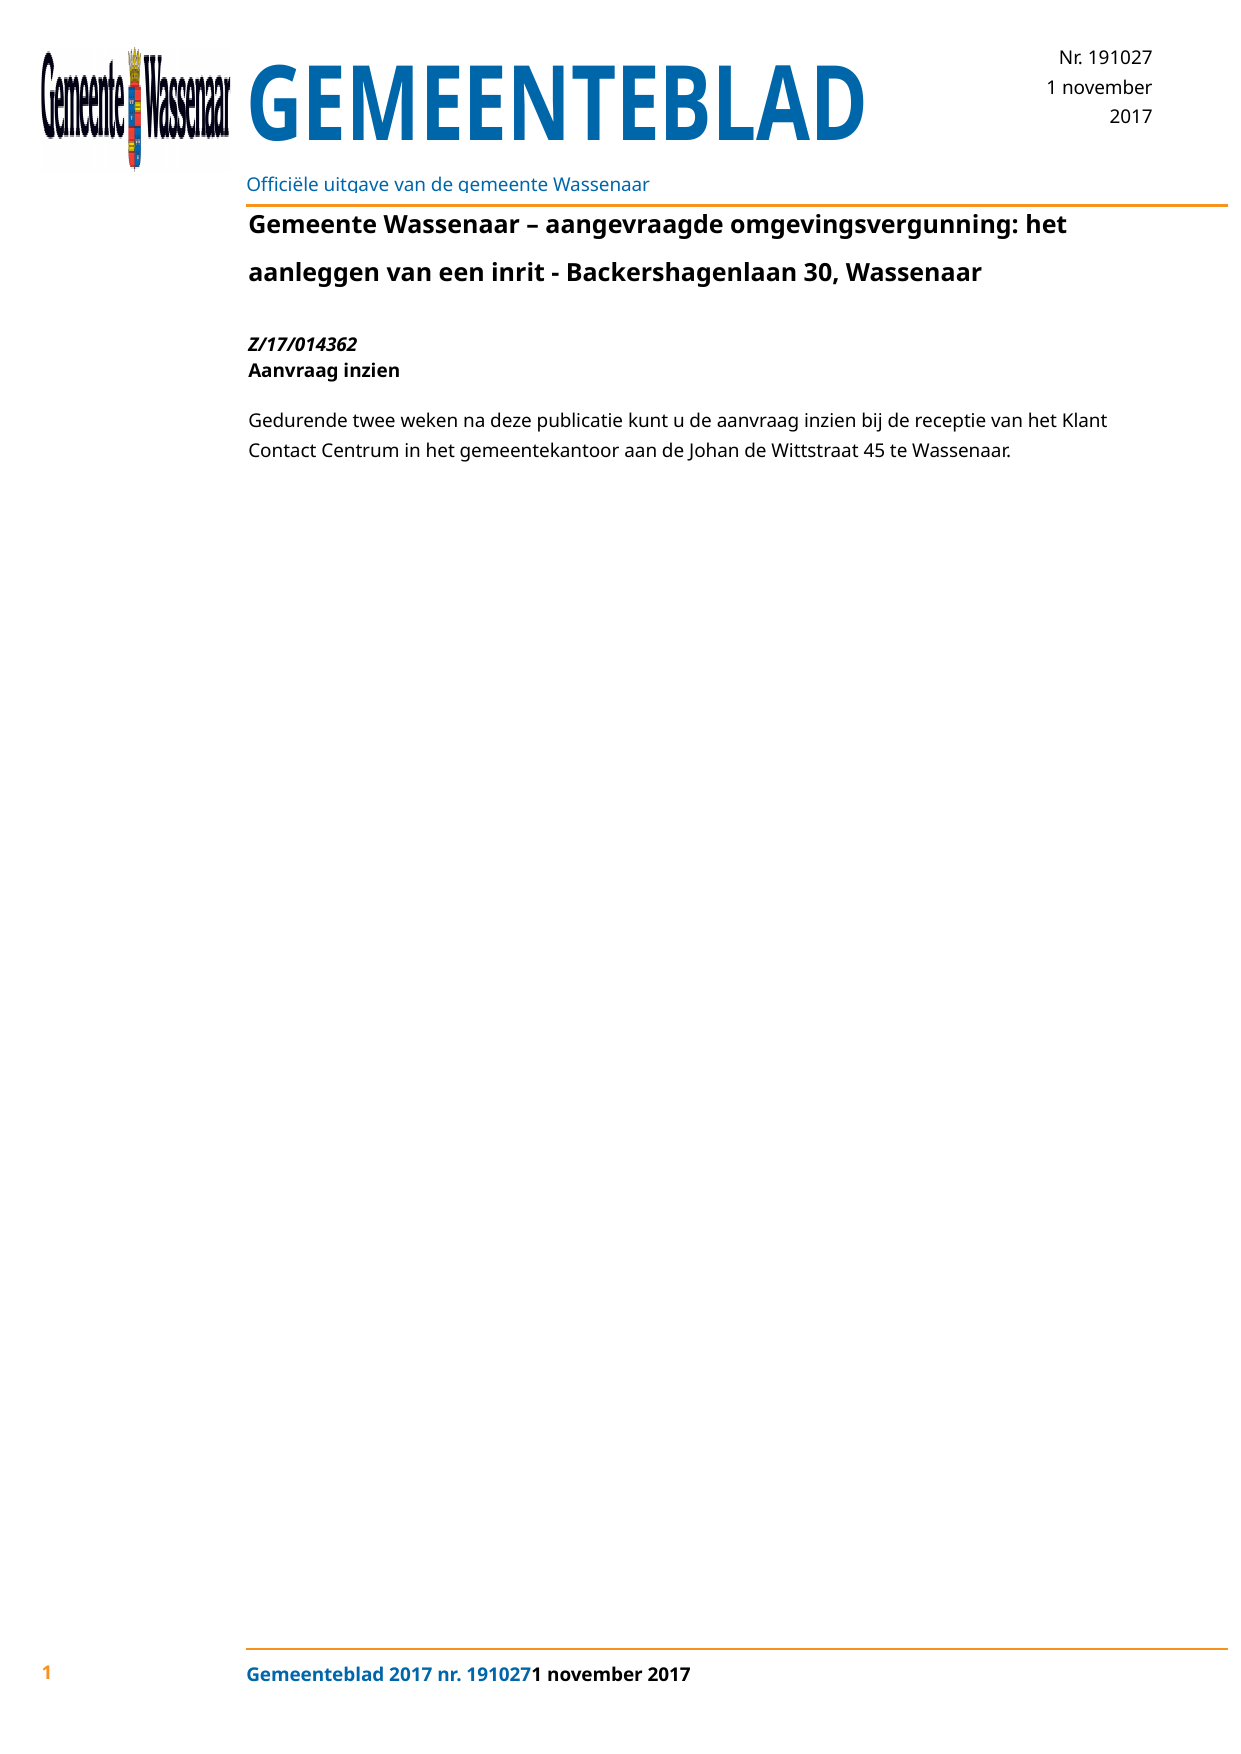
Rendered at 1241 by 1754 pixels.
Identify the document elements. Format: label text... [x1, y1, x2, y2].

text Gemeente Wassenaar – aangevraagde omgevingsvergunning: het aanleggen van een inrit - Backershagenlaan 30, Wassenaar [248, 207, 1152, 288]
text Aanvraag inzien [248, 357, 1152, 383]
text Z/17/014362 [248, 331, 1152, 357]
text Gedurende twee weken na deze publicatie kunt u de aanvraag inzien bij de receptie van het Klant Contact Centrum in het gemeentekantoor aan de Johan de Wittstraat 45 te Wassenaar. [248, 408, 1152, 463]
picture [41, 47, 231, 172]
